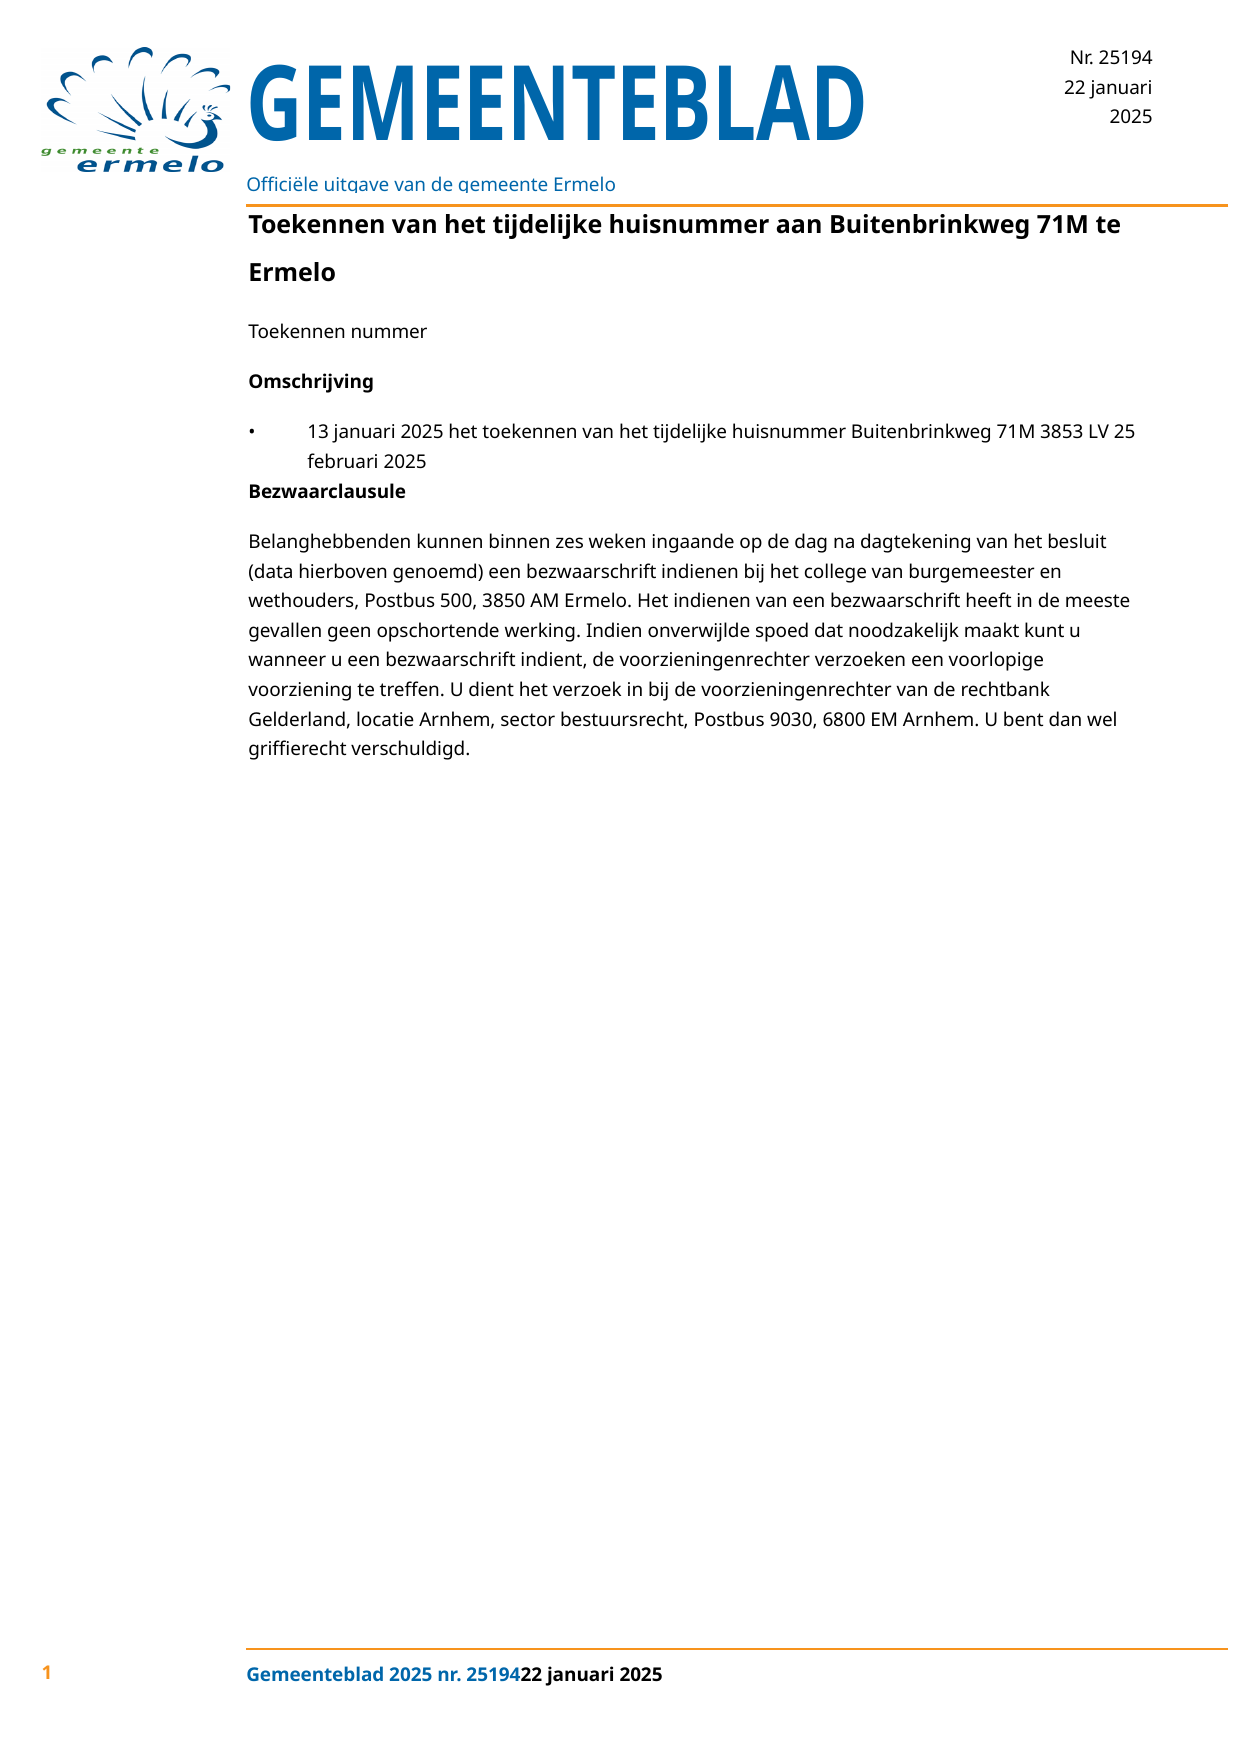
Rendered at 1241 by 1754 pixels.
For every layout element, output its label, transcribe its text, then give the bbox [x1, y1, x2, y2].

text Belanghebbenden kunnen binnen zes weken ingaande op de dag na dagtekening van het besluit (data hierboven genoemd) een bezwaarschrift indienen bij het college van burgemeester en wethouders, Postbus 500, 3850 AM Ermelo. Het indienen van een bezwaarschrift heeft in de meeste gevallen geen opschortende werking. Indien onverwijlde spoed dat noodzakelijk maakt kunt u wanneer u een bezwaarschrift indient, de voorzieningenrechter verzoeken een voorlopige voorziening te treffen. U dient het verzoek in bij de voorzieningenrechter van de rechtbank Gelderland, locatie Arnhem, sector bestuursrecht, Postbus 9030, 6800 EM Arnhem. U bent dan wel griffierecht verschuldigd. [248, 528, 1152, 761]
picture [41, 47, 231, 172]
list 13 januari 2025 het toekennen van het tijdelijke huisnummer Buitenbrinkweg 71M 3853 LV 25 februari 2025 [248, 419, 1152, 474]
text Omschrijving [248, 368, 1152, 394]
text Bezwaarclausule [248, 478, 1152, 504]
text Toekennen nummer [248, 318, 1152, 344]
text Toekennen van het tijdelijke huisnummer aan Buitenbrinkweg 71M te Ermelo [248, 207, 1152, 288]
